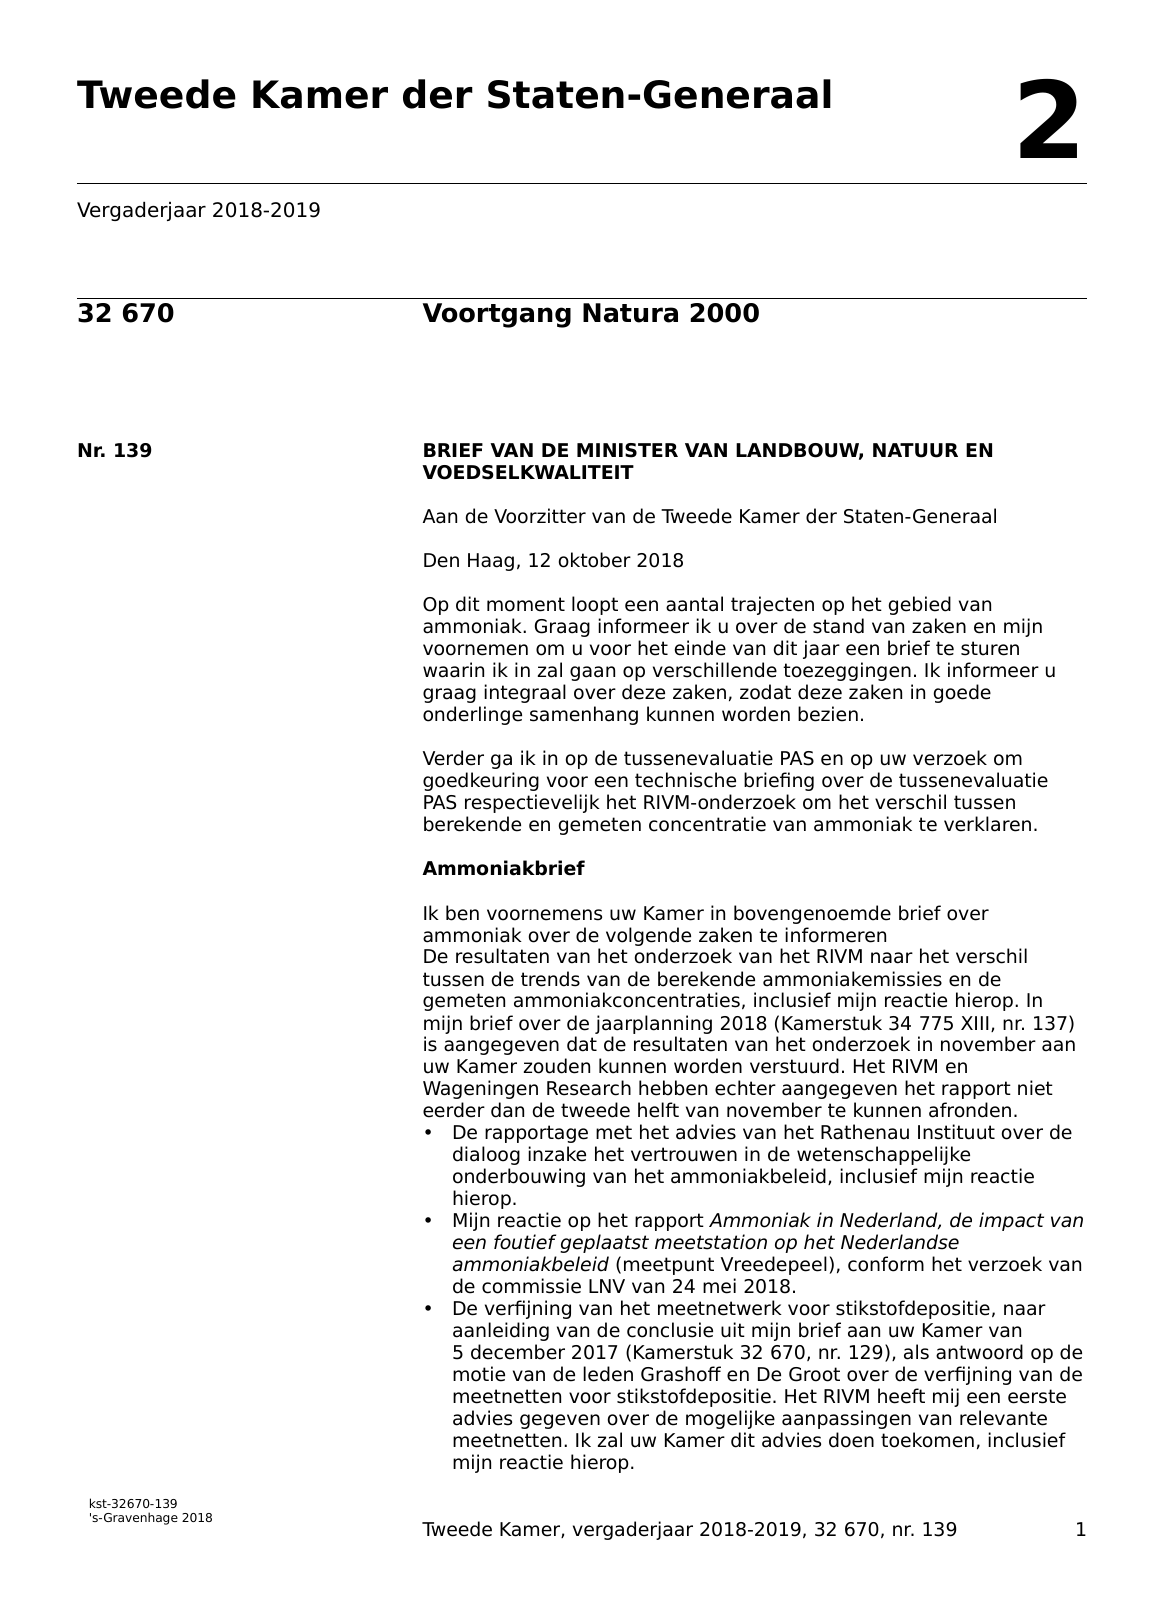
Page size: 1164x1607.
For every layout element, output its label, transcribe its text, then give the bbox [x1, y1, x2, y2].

text Ik ben voornemens uw Kamer in bovengenoemde brief over ammoniak over de volgende zaken te informeren [422, 902, 1087, 946]
text Aan de Voorzitter van de Tweede Kamer der Staten-Generaal [422, 506, 1087, 528]
table_cell Vergaderjaar 2018-2019 [77, 184, 1087, 298]
subtitle Ammoniakbrief [422, 858, 1087, 880]
subtitle Nr. 139 BRIEF VAN DE MINISTER VAN LANDBOUW, NATUUR EN VOEDSELKWALITEIT [77, 440, 1087, 484]
text Op dit moment loopt een aantal trajecten op het gebied van ammoniak. Graag informeer ik u over de stand van zaken en mijn voornemen om u voor het einde van dit jaar een brief te sturen waarin ik in zal gaan op verschillende toezeggingen. Ik informeer u graag integraal over deze zaken, zodat deze zaken in goede onderlinge samenhang kunnen worden bezien. [422, 594, 1087, 726]
text Den Haag, 12 oktober 2018 [422, 550, 1087, 572]
table_header 2 [886, 59, 1087, 183]
text 's-Gravenhage 2018 [88, 1511, 323, 1525]
text Verder ga ik in op de tussenevaluatie PAS en op uw verzoek om goedkeuring voor een technische briefing over de tussenevaluatie PAS respectievelijk het RIVM-onderzoek om het verschil tussen berekende en gemeten concentratie van ammoniak te verklaren. [422, 748, 1087, 836]
text • De rapportage met het advies van het Rathenau Instituut over de dialoog inzake het vertrouwen in de wetenschappelijke onderbouwing van het ammoniakbeleid, inclusief mijn reactie hierop. [422, 1122, 1087, 1210]
text De resultaten van het onderzoek van het RIVM naar het verschil tussen de trends van de berekende ammoniakemissies en de gemeten ammoniakconcentraties, inclusief mijn reactie hierop. In mijn brief over de jaarplanning 2018 (Kamerstuk 34 775 XIII, nr. 137) is aangegeven dat de resultaten van het onderzoek in november aan uw Kamer zouden kunnen worden verstuurd. Het RIVM en Wageningen Research hebben echter aangegeven het rapport niet eerder dan de tweede helft van november te kunnen afronden. [422, 946, 1087, 1122]
subtitle 32 670 Voortgang Natura 2000 [77, 299, 1087, 329]
table_header Tweede Kamer der Staten-Generaal [77, 59, 886, 183]
text kst-32670-139 [88, 1497, 323, 1511]
text • De verfijning van het meetnetwerk voor stikstofdepositie, naar aanleiding van de conclusie uit mijn brief aan uw Kamer van 5 december 2017 (Kamerstuk 32 670, nr. 129), als antwoord op de motie van de leden Grashoff en De Groot over de verfijning van de meetnetten voor stikstofdepositie. Het RIVM heeft mij een eerste advies gegeven over de mogelijke aanpassingen van relevante meetnetten. Ik zal uw Kamer dit advies doen toekomen, inclusief mijn reactie hierop. [422, 1298, 1087, 1474]
text • Mijn reactie op het rapport Ammoniak in Nederland, de impact van een foutief geplaatst meetstation op het Nederlandse ammoniakbeleid (meetpunt Vreedepeel), conform het verzoek van de commissie LNV van 24 mei 2018. [422, 1210, 1087, 1298]
